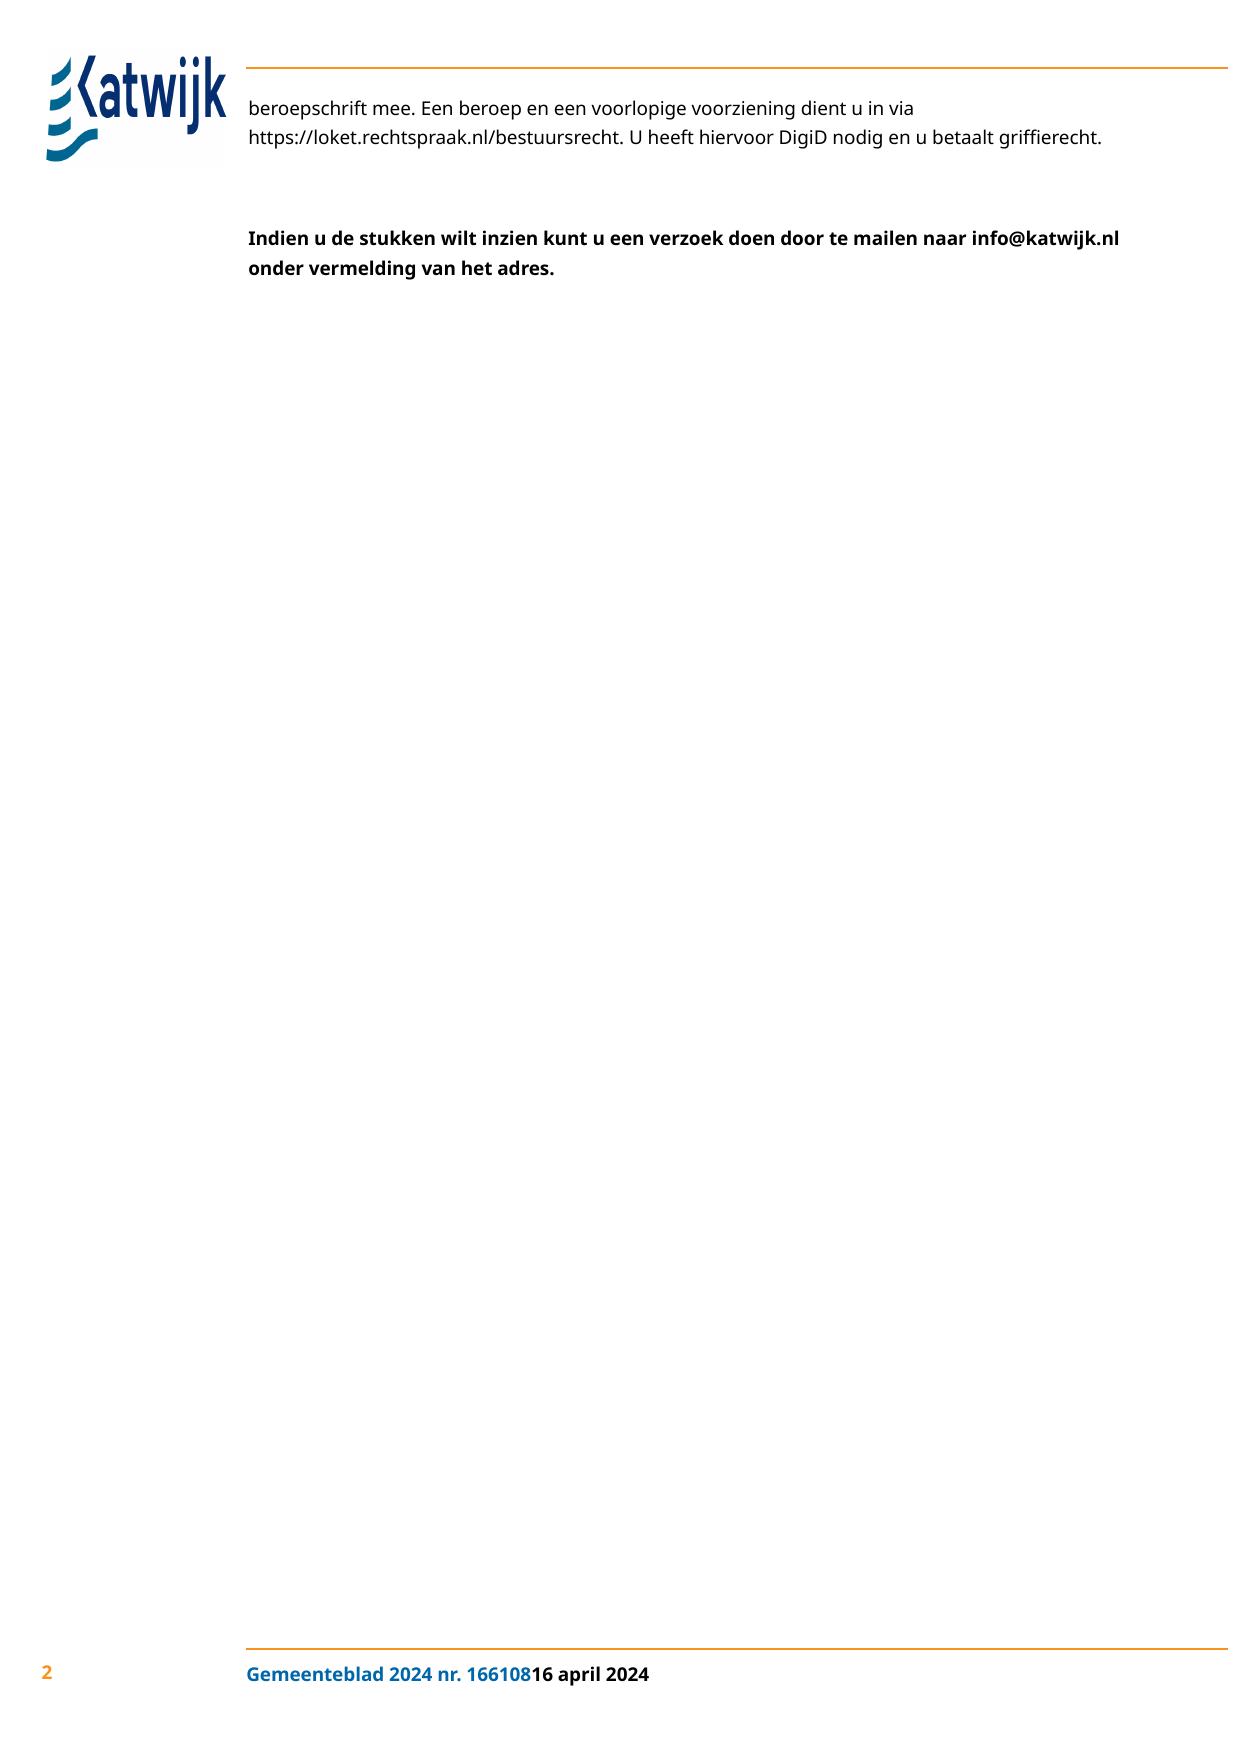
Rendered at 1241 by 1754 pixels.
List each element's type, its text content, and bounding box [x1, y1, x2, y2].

picture [41, 47, 231, 172]
text beroepschrift mee. Een beroep en een voorlopige voorziening dient u in via https://loket.rechtspraak.nl/bestuursrecht. U heeft hiervoor DigiD nodig en u betaalt griffierecht. [248, 95, 1152, 150]
text Indien u de stukken wilt inzien kunt u een verzoek doen door te mailen naar info@katwijk.nl onder vermelding van het adres. [248, 225, 1152, 281]
